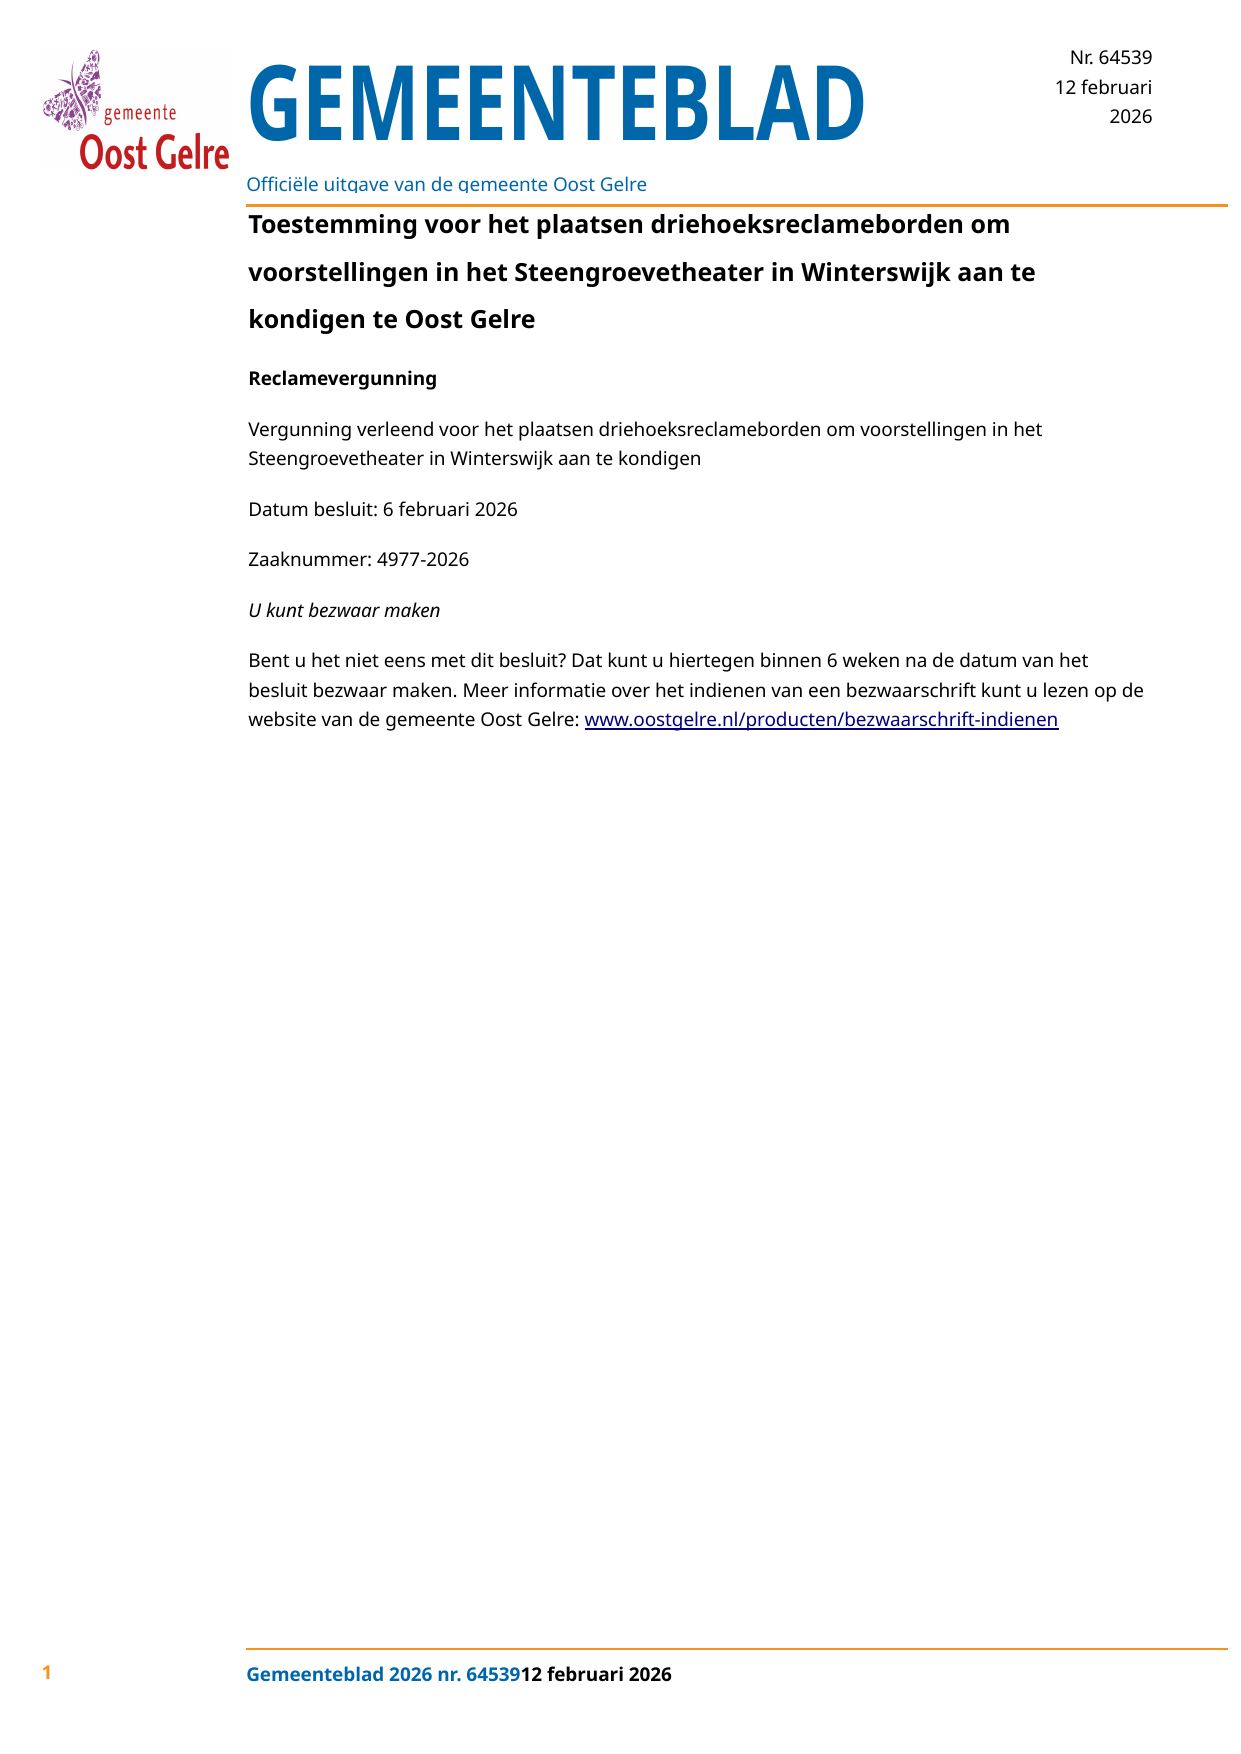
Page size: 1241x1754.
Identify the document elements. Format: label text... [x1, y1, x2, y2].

text Zaaknummer: 4977-2026 [248, 546, 1152, 572]
text Vergunning verleend voor het plaatsen driehoeksreclameborden om voorstellingen in het Steengroevetheater in Winterswijk aan te kondigen [248, 416, 1152, 471]
text Datum besluit: 6 februari 2026 [248, 496, 1152, 522]
picture [41, 47, 231, 172]
text Bent u het niet eens met dit besluit? Dat kunt u hiertegen binnen 6 weken na de datum van het besluit bezwaar maken. Meer informatie over het indienen van een bezwaarschrift kunt u lezen op de website van de gemeente Oost Gelre: www.oostgelre.nl/producten/bezwaarschrift-indienen [248, 647, 1152, 732]
text Reclamevergunning [248, 366, 1152, 391]
text Toestemming voor het plaatsen driehoeksreclameborden om voorstellingen in het Steengroevetheater in Winterswijk aan te kondigen te Oost Gelre [248, 207, 1152, 336]
text U kunt bezwaar maken [248, 597, 1152, 622]
